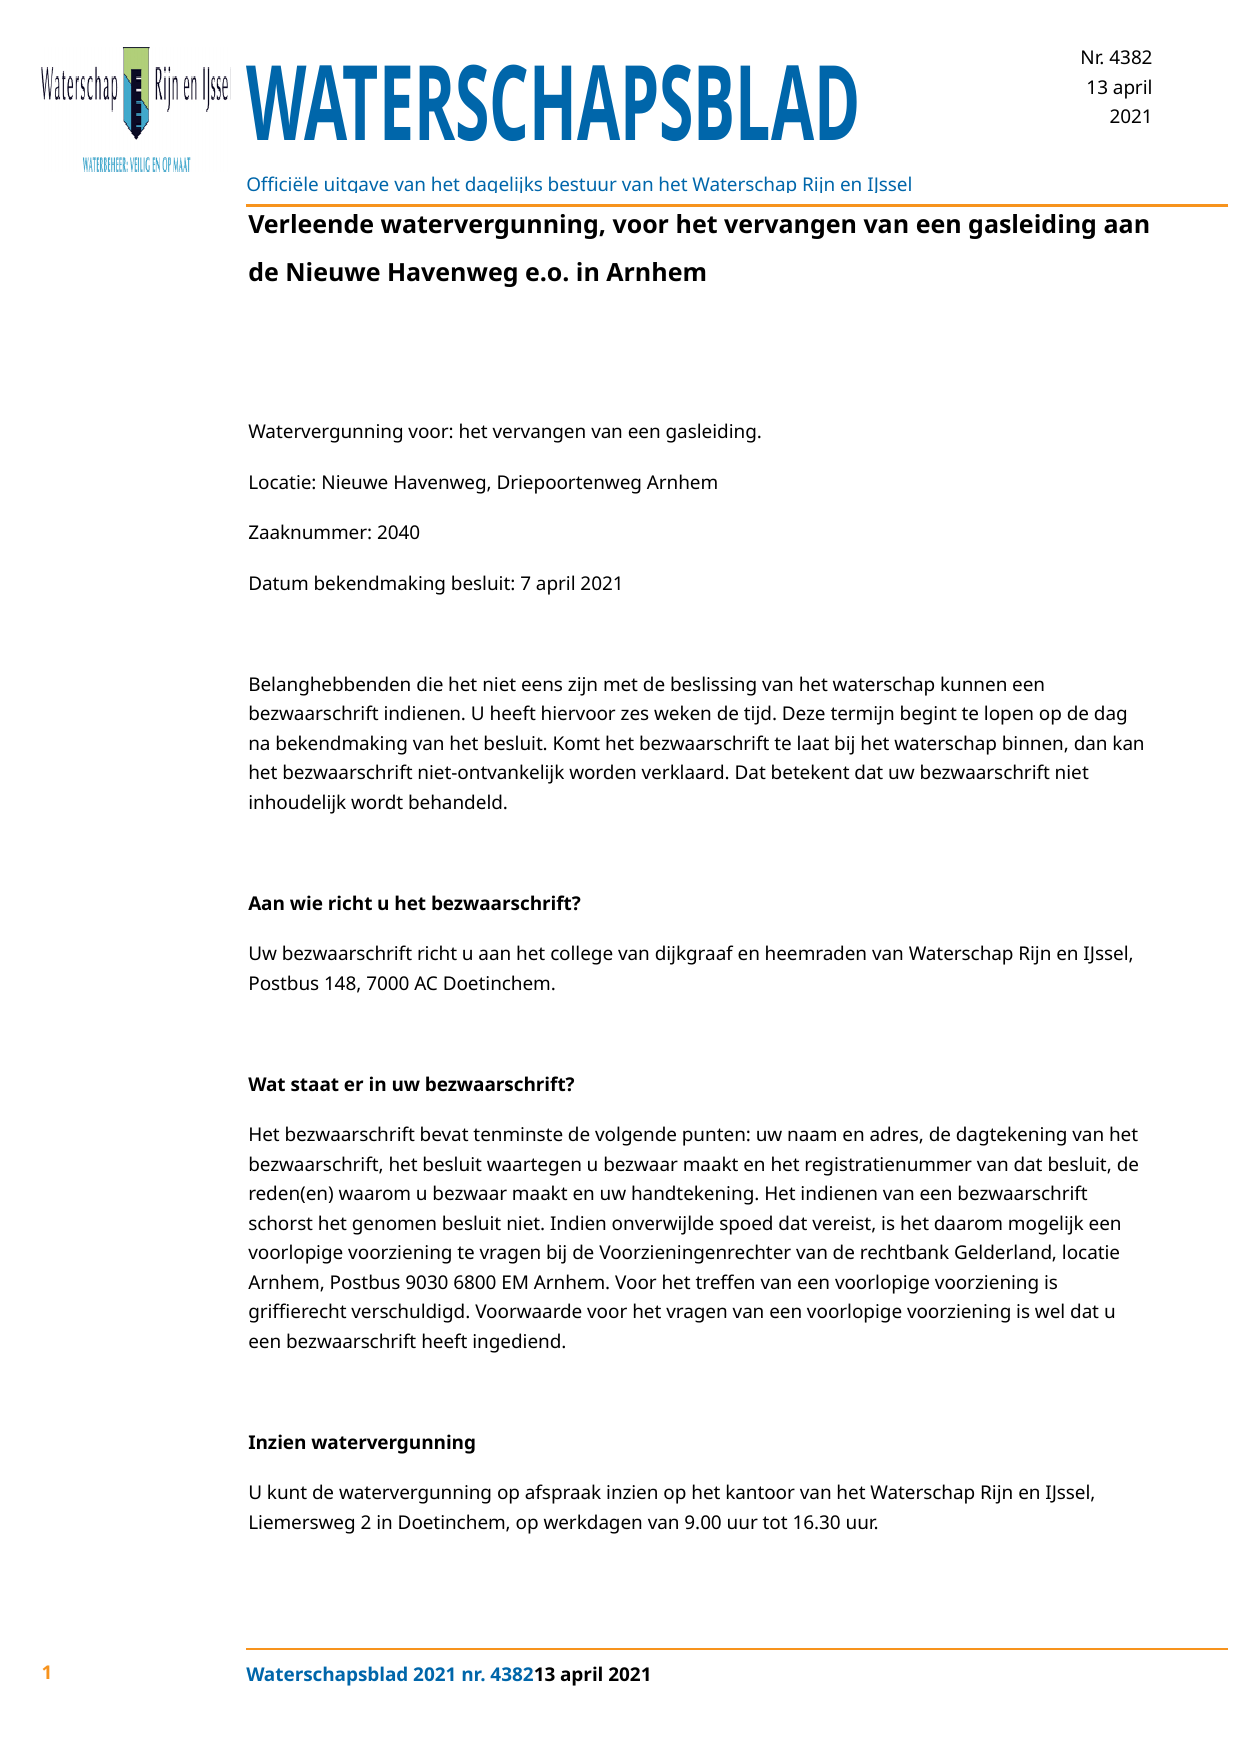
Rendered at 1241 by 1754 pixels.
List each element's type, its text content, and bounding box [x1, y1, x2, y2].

text Datum bekendmaking besluit: 7 april 2021 [248, 570, 1152, 596]
text Zaaknummer: 2040 [248, 519, 1152, 545]
text Watervergunning voor: het vervangen van een gasleiding. [248, 419, 1152, 444]
text Verleende watervergunning, voor het vervangen van een gasleiding aan de Nieuwe Havenweg e.o. in Arnhem [248, 207, 1152, 288]
text Het bezwaarschrift bevat tenminste de volgende punten: uw naam en adres, de dagtekening van het bezwaarschrift, het besluit waartegen u bezwaar maakt en het registratienummer van dat besluit, de reden(en) waarom u bezwaar maakt en uw handtekening. Het indienen van een bezwaarschrift schorst het genomen besluit niet. Indien onverwijlde spoed dat vereist, is het daarom mogelijk een voorlopige voorziening te vragen bij de Voorzieningenrechter van de rechtbank Gelderland, locatie Arnhem, Postbus 9030 6800 EM Arnhem. Voor het treffen van een voorlopige voorziening is griffierecht verschuldigd. Voorwaarde voor het vragen van een voorlopige voorziening is wel dat u een bezwaarschrift heeft ingediend. [248, 1121, 1152, 1354]
text U kunt de watervergunning op afspraak inzien op het kantoor van het Waterschap Rijn en IJssel, Liemersweg 2 in Doetinchem, op werkdagen van 9.00 uur tot 16.30 uur. [248, 1479, 1152, 1535]
text Inzien watervergunning [248, 1429, 1152, 1455]
text Wat staat er in uw bezwaarschrift? [248, 1071, 1152, 1097]
text Belanghebbenden die het niet eens zijn met de beslissing van het waterschap kunnen een bezwaarschrift indienen. U heeft hiervoor zes weken de tijd. Deze termijn begint te lopen op de dag na bekendmaking van het besluit. Komt het bezwaarschrift te laat bij het waterschap binnen, dan kan het bezwaarschrift niet-ontvankelijk worden verklaard. Dat betekent dat uw bezwaarschrift niet inhoudelijk wordt behandeld. [248, 671, 1152, 815]
text Locatie: Nieuwe Havenweg, Driepoortenweg Arnhem [248, 469, 1152, 495]
picture [41, 47, 231, 172]
text Aan wie richt u het bezwaarschrift? [248, 890, 1152, 916]
text Uw bezwaarschrift richt u aan het college van dijkgraaf en heemraden van Waterschap Rijn en IJssel, Postbus 148, 7000 AC Doetinchem. [248, 940, 1152, 996]
